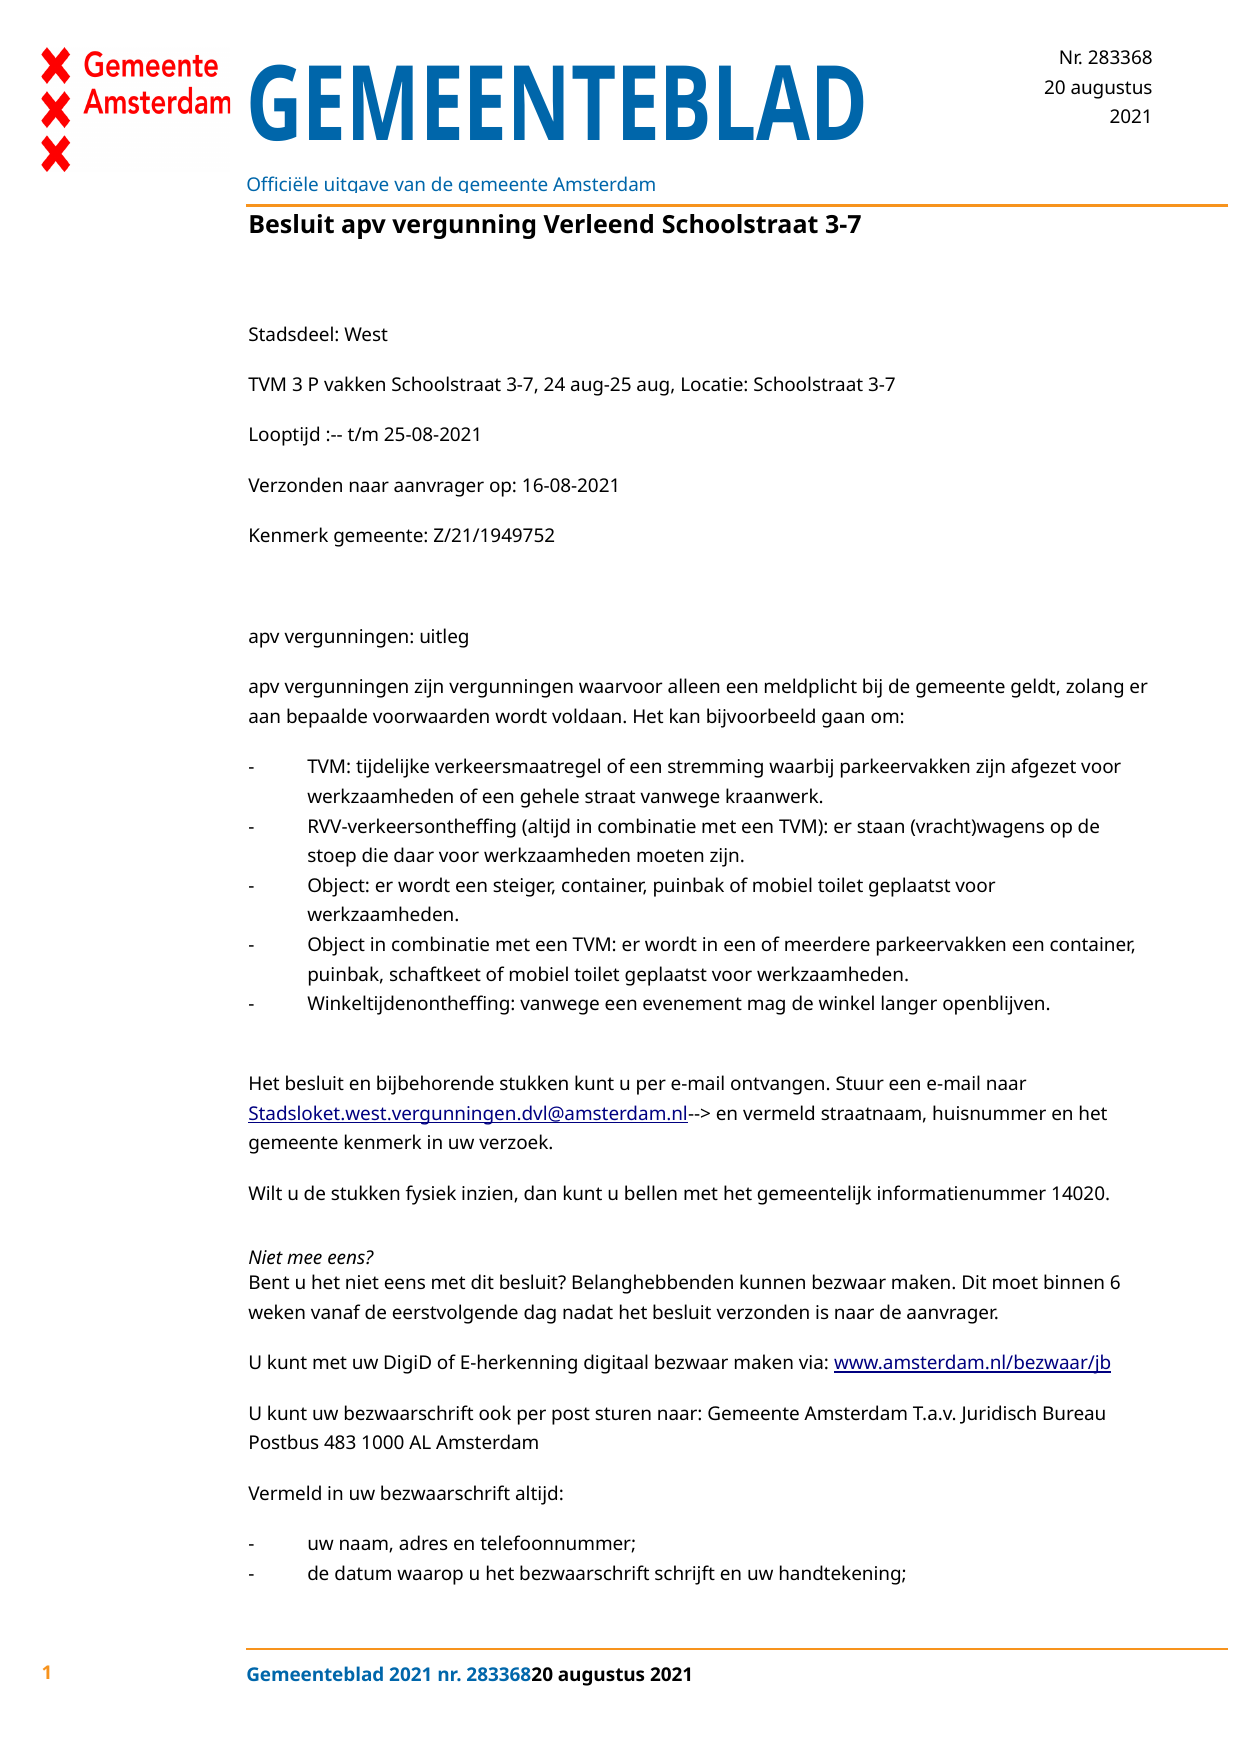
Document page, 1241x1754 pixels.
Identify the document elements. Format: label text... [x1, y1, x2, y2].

list uw naam, adres en telefoonnummer; [248, 1530, 1152, 1556]
text Wilt u de stukken fysiek inzien, dan kunt u bellen met het gemeentelijk informatienummer 14020. [248, 1180, 1152, 1206]
list TVM: tijdelijke verkeersmaatregel of een stremming waarbij parkeervakken zijn afgezet voor werkzaamheden of een gehele straat vanwege kraanwerk. [248, 754, 1152, 809]
text Kenmerk gemeente: Z/21/1949752 [248, 522, 1152, 548]
text Bent u het niet eens met dit besluit? Belanghebbenden kunnen bezwaar maken. Dit moet binnen 6 weken vanaf de eerstvolgende dag nadat het besluit verzonden is naar de aanvrager. [248, 1269, 1152, 1325]
text Stadsdeel: West [248, 321, 1152, 346]
list RVV-verkeersontheffing (altijd in combinatie met een TVM): er staan (vracht)wagens op de stoep die daar voor werkzaamheden moeten zijn. [248, 813, 1152, 868]
list Winkeltijdenontheffing: vanwege een evenement mag de winkel langer openblijven. [248, 990, 1152, 1016]
text U kunt uw bezwaarschrift ook per post sturen naar: Gemeente Amsterdam T.a.v. Juridisch Bureau Postbus 483 1000 AL Amsterdam [248, 1400, 1152, 1455]
text U kunt met uw DigiD of E-herkenning digitaal bezwaar maken via: www.amsterdam.nl/bezwaar/jb [248, 1349, 1152, 1375]
text apv vergunningen: uitleg [248, 623, 1152, 649]
text Looptijd :-- t/m 25-08-2021 [248, 422, 1152, 447]
text Verzonden naar aanvrager op: 16-08-2021 [248, 472, 1152, 498]
list Object in combinatie met een TVM: er wordt in een of meerdere parkeervakken een container, puinbak, schaftkeet of mobiel toilet geplaatst voor werkzaamheden. [248, 931, 1152, 986]
text Niet mee eens? [248, 1244, 1152, 1269]
list Object: er wordt een steiger, container, puinbak of mobiel toilet geplaatst voor werkzaamheden. [248, 872, 1152, 927]
list de datum waarop u het bezwaarschrift schrijft en uw handtekening; [248, 1560, 1152, 1586]
text Vermeld in uw bezwaarschrift altijd: [248, 1480, 1152, 1506]
text apv vergunningen zijn vergunningen waarvoor alleen een meldplicht bij de gemeente geldt, zolang er aan bepaalde voorwaarden wordt voldaan. Het kan bijvoorbeeld gaan om: [248, 674, 1152, 729]
text Het besluit en bijbehorende stukken kunt u per e-mail ontvangen. Stuur een e-mail naar Stadsloket.west.vergunningen.dvl@amsterdam.nl--> en vermeld straatnaam, huisnummer en het gemeente kenmerk in uw verzoek. [248, 1070, 1152, 1155]
picture [41, 47, 231, 172]
text Besluit apv vergunning Verleend Schoolstraat 3-7 [248, 207, 1152, 241]
text TVM 3 P vakken Schoolstraat 3-7, 24 aug-25 aug, Locatie: Schoolstraat 3-7 [248, 371, 1152, 397]
